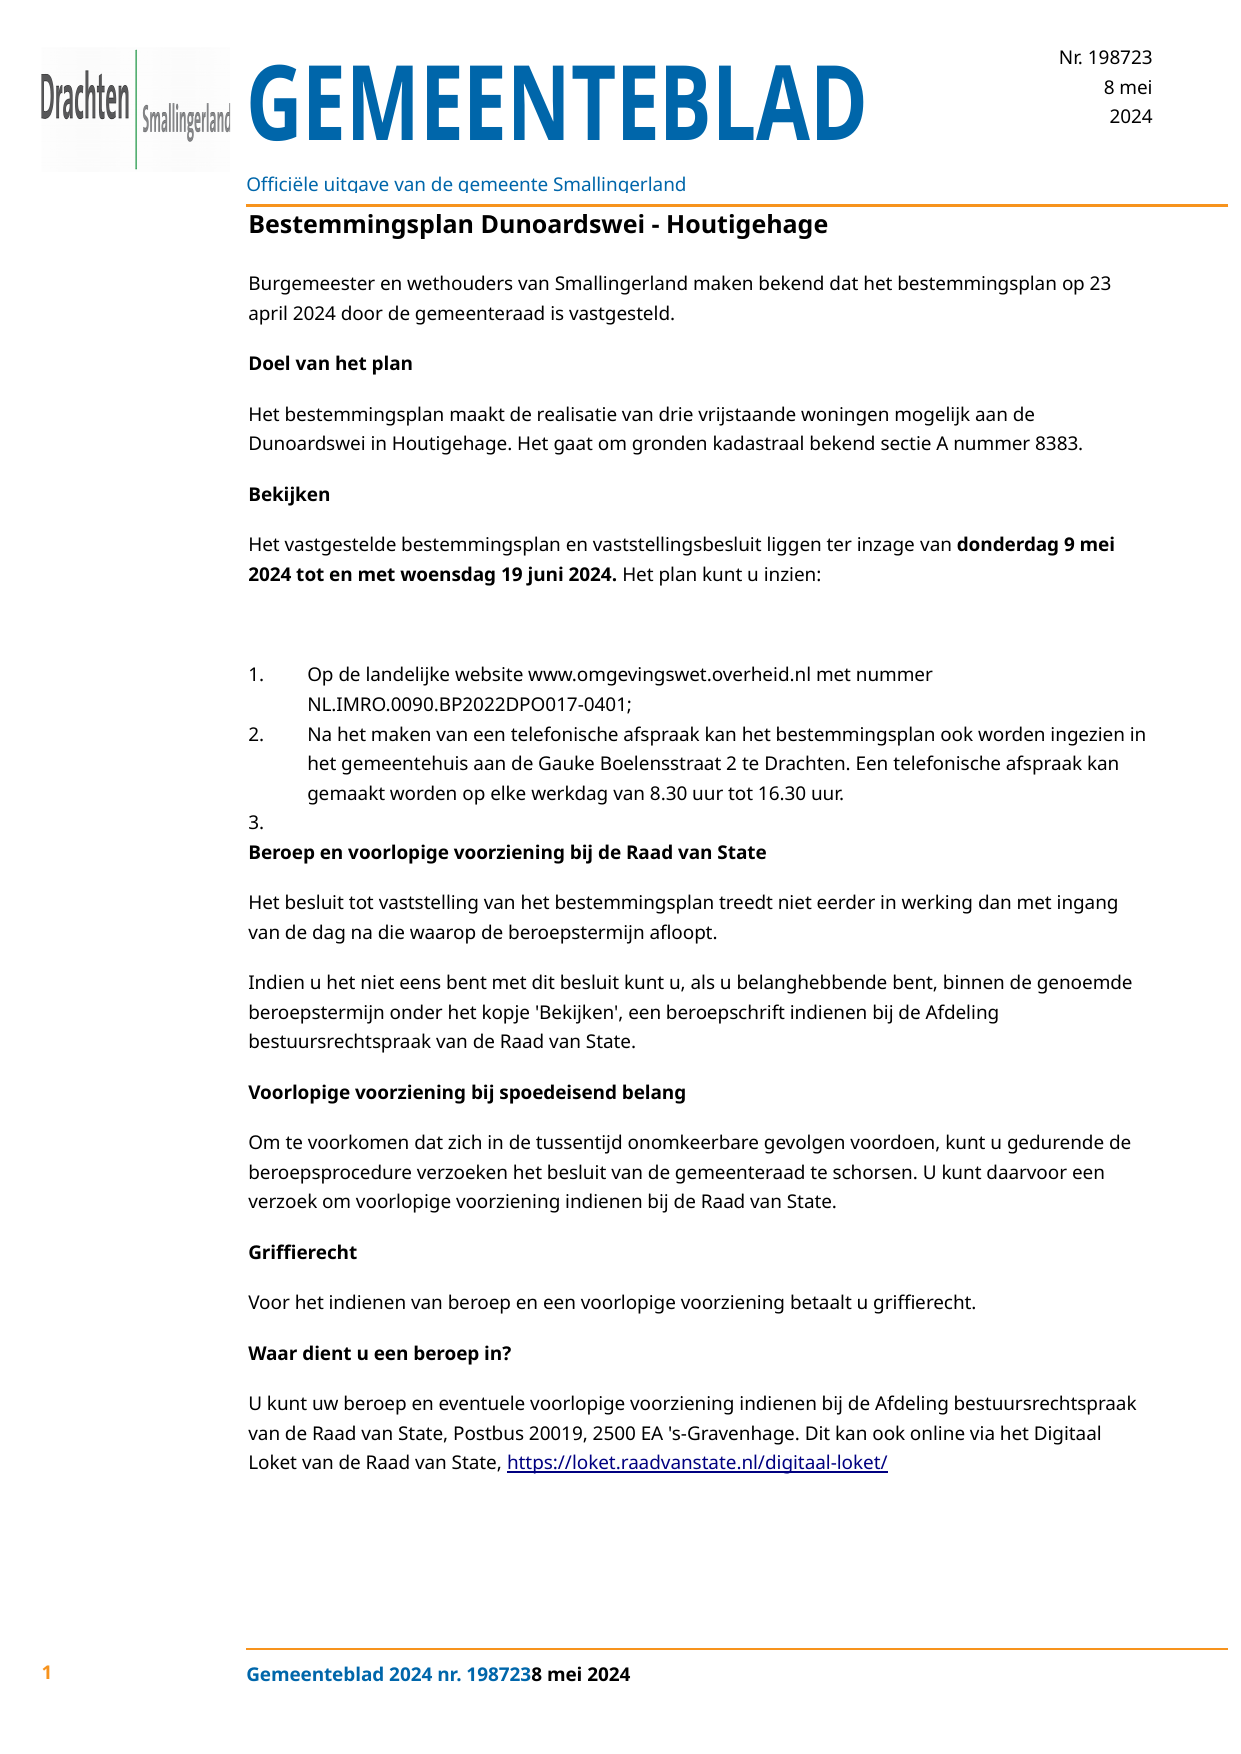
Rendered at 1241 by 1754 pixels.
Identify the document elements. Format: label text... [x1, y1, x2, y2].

text U kunt uw beroep en eventuele voorlopige voorziening indienen bij de Afdeling bestuursrechtspraak van de Raad van State, Postbus 20019, 2500 EA 's-Gravenhage. Dit kan ook online via het Digitaal Loket van de Raad van State, https://loket.raadvanstate.nl/digitaal-loket/ [248, 1390, 1152, 1475]
text Indien u het niet eens bent met dit besluit kunt u, als u belanghebbende bent, binnen de genoemde beroepstermijn onder het kopje 'Bekijken', een beroepschrift indienen bij de Afdeling bestuursrechtspraak van de Raad van State. [248, 969, 1152, 1054]
picture [41, 47, 231, 172]
text Voor het indienen van beroep en een voorlopige voorziening betaalt u griffierecht. [248, 1289, 1152, 1315]
list Na het maken van een telefonische afspraak kan het bestemmingsplan ook worden ingezien in het gemeentehuis aan de Gauke Boelensstraat 2 te Drachten. Een telefonische afspraak kan gemaakt worden op elke werkdag van 8.30 uur tot 16.30 uur. [248, 721, 1152, 806]
list Op de landelijke website www.omgevingswet.overheid.nl met nummer NL.IMRO.0090.BP2022DPO017-0401; [248, 662, 1152, 717]
text Bestemmingsplan Dunoardswei - Houtigehage [248, 207, 1152, 241]
text Om te voorkomen dat zich in de tussentijd onomkeerbare gevolgen voordoen, kunt u gedurende de beroepsprocedure verzoeken het besluit van de gemeenteraad te schorsen. U kunt daarvoor een verzoek om voorlopige voorziening indienen bij de Raad van State. [248, 1129, 1152, 1214]
text Griffierecht [248, 1239, 1152, 1265]
text Doel van het plan [248, 350, 1152, 376]
text Burgemeester en wethouders van Smallingerland maken bekend dat het bestemmingsplan op 23 april 2024 door de gemeenteraad is vastgesteld. [248, 270, 1152, 326]
text Beroep en voorlopige voorziening bij de Raad van State [248, 839, 1152, 865]
text Het besluit tot vaststelling van het bestemmingsplan treedt niet eerder in werking dan met ingang van de dag na die waarop de beroepstermijn afloopt. [248, 889, 1152, 945]
text Het vastgestelde bestemmingsplan en vaststellingsbesluit liggen ter inzage van donderdag 9 mei 2024 tot en met woensdag 19 juni 2024. Het plan kunt u inzien: [248, 531, 1152, 586]
text Voorlopige voorziening bij spoedeisend belang [248, 1079, 1152, 1105]
text Waar dient u een beroep in? [248, 1340, 1152, 1366]
text Bekijken [248, 481, 1152, 506]
text Het bestemmingsplan maakt de realisatie van drie vrijstaande woningen mogelijk aan de Dunoardswei in Houtigehage. Het gaat om gronden kadastraal bekend sectie A nummer 8383. [248, 401, 1152, 456]
